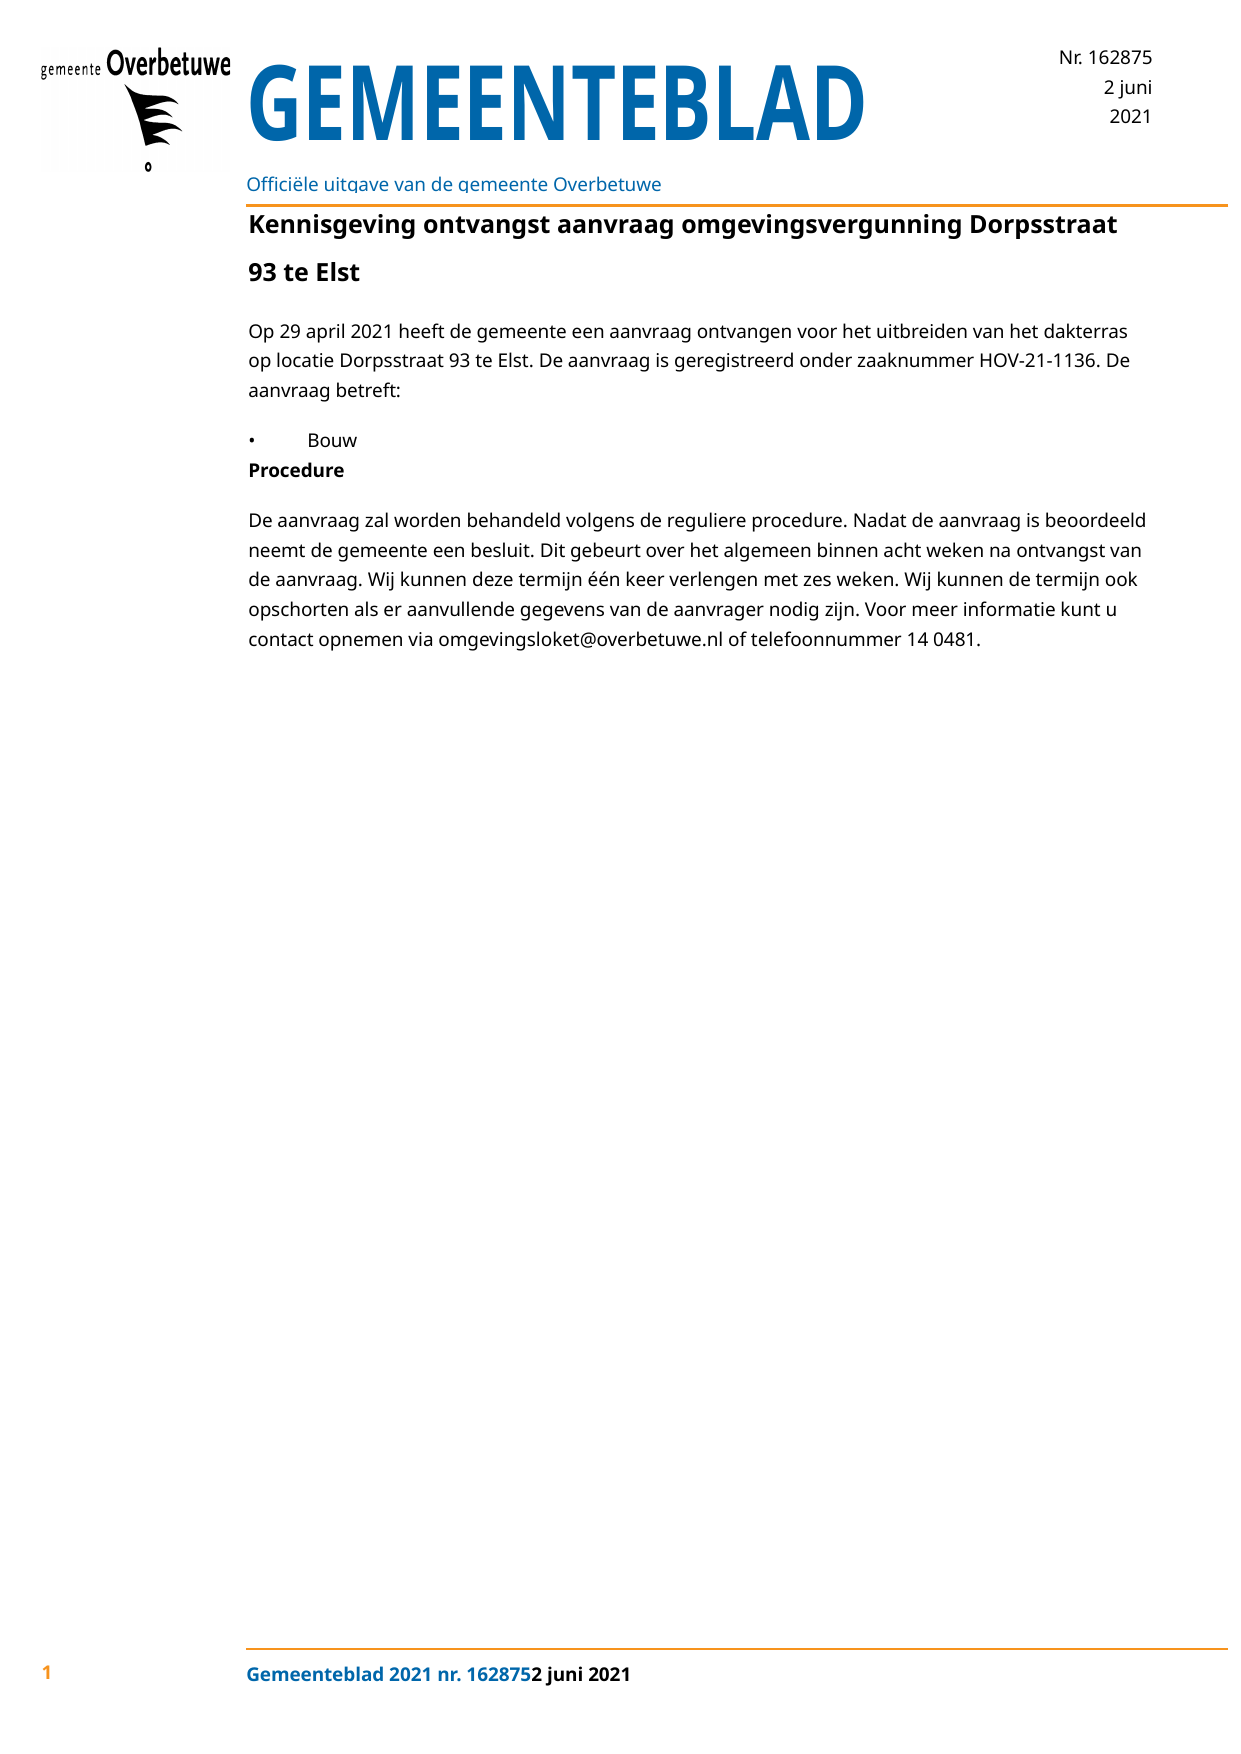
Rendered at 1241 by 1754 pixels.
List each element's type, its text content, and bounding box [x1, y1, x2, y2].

picture [41, 47, 231, 172]
text De aanvraag zal worden behandeld volgens de reguliere procedure. Nadat de aanvraag is beoordeeld neemt de gemeente een besluit. Dit gebeurt over het algemeen binnen acht weken na ontvangst van de aanvraag. Wij kunnen deze termijn één keer verlengen met zes weken. Wij kunnen de termijn ook opschorten als er aanvullende gegevens van de aanvrager nodig zijn. Voor meer informatie kunt u contact opnemen via omgevingsloket@overbetuwe.nl of telefoonnummer 14 0481. [248, 507, 1152, 652]
text Procedure [248, 457, 1152, 483]
list Bouw [248, 427, 1152, 453]
text Kennisgeving ontvangst aanvraag omgevingsvergunning Dorpsstraat 93 te Elst [248, 207, 1152, 288]
text Op 29 april 2021 heeft de gemeente een aanvraag ontvangen voor het uitbreiden van het dakterras op locatie Dorpsstraat 93 te Elst. De aanvraag is geregistreerd onder zaaknummer HOV-21-1136. De aanvraag betreft: [248, 318, 1152, 403]
